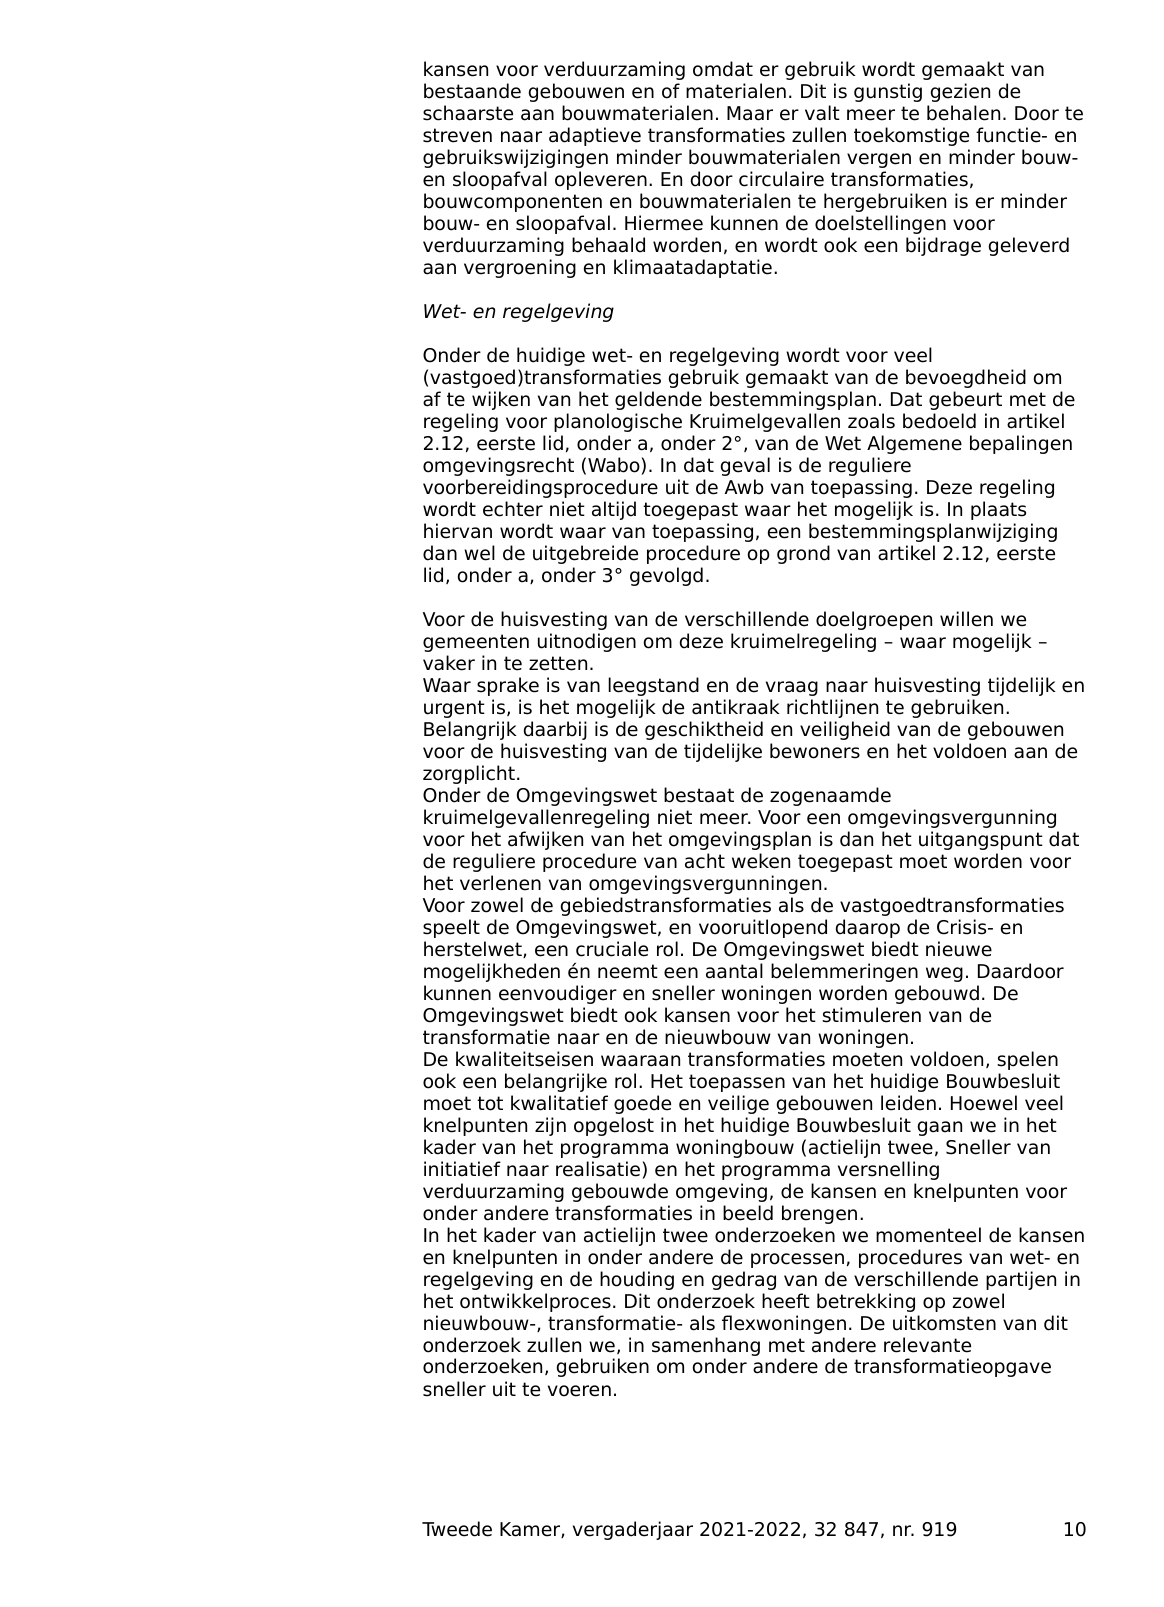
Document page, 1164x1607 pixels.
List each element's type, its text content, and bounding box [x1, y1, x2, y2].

text De kwaliteitseisen waaraan transformaties moeten voldoen, spelen ook een belangrijke rol. Het toepassen van het huidige Bouwbesluit moet tot kwalitatief goede en veilige gebouwen leiden. Hoewel veel knelpunten zijn opgelost in het huidige Bouwbesluit gaan we in het kader van het programma woningbouw (actielijn twee, Sneller van initiatief naar realisatie) en het programma versnelling verduurzaming gebouwde omgeving, de kansen en knelpunten voor onder andere transformaties in beeld brengen. [422, 1049, 1087, 1224]
subtitle Wet- en regelgeving [422, 301, 1087, 323]
text Voor de huisvesting van de verschillende doelgroepen willen we gemeenten uitnodigen om deze kruimelregeling – waar mogelijk – vaker in te zetten. [422, 609, 1087, 675]
text Waar sprake is van leegstand en de vraag naar huisvesting tijdelijk en urgent is, is het mogelijk de antikraak richtlijnen te gebruiken. Belangrijk daarbij is de geschiktheid en veiligheid van de gebouwen voor de huisvesting van de tijdelijke bewoners en het voldoen aan de zorgplicht. [422, 675, 1087, 785]
text In het kader van actielijn twee onderzoeken we momenteel de kansen en knelpunten in onder andere de processen, procedures van wet- en regelgeving en de houding en gedrag van de verschillende partijen in het ontwikkelproces. Dit onderzoek heeft betrekking op zowel nieuwbouw-, transformatie- als flexwoningen. De uitkomsten van dit onderzoek zullen we, in samenhang met andere relevante onderzoeken, gebruiken om onder andere de transformatieopgave sneller uit te voeren. [422, 1224, 1087, 1400]
text Onder de Omgevingswet bestaat de zogenaamde kruimelgevallenregeling niet meer. Voor een omgevingsvergunning voor het afwijken van het omgevingsplan is dan het uitgangspunt dat de reguliere procedure van acht weken toegepast moet worden voor het verlenen van omgevingsvergunningen. [422, 785, 1087, 895]
text Voor zowel de gebiedstransformaties als de vastgoedtransformaties speelt de Omgevingswet, en vooruitlopend daarop de Crisis- en herstelwet, een cruciale rol. De Omgevingswet biedt nieuwe mogelijkheden én neemt een aantal belemmeringen weg. Daardoor kunnen eenvoudiger en sneller woningen worden gebouwd. De Omgevingswet biedt ook kansen voor het stimuleren van de transformatie naar en de nieuwbouw van woningen. [422, 895, 1087, 1049]
text Onder de huidige wet- en regelgeving wordt voor veel (vastgoed)transformaties gebruik gemaakt van de bevoegdheid om af te wijken van het geldende bestemmingsplan. Dat gebeurt met de regeling voor planologische Kruimelgevallen zoals bedoeld in artikel 2.12, eerste lid, onder a, onder 2°, van de Wet Algemene bepalingen omgevingsrecht (Wabo). In dat geval is de reguliere voorbereidingsprocedure uit de Awb van toepassing. Deze regeling wordt echter niet altijd toegepast waar het mogelijk is. In plaats hiervan wordt waar van toepassing, een bestemmingsplanwijziging dan wel de uitgebreide procedure op grond van artikel 2.12, eerste lid, onder a, onder 3° gevolgd. [422, 345, 1087, 587]
text kansen voor verduurzaming omdat er gebruik wordt gemaakt van bestaande gebouwen en of materialen. Dit is gunstig gezien de schaarste aan bouwmaterialen. Maar er valt meer te behalen. Door te streven naar adaptieve transformaties zullen toekomstige functie- en gebruikswijzigingen minder bouwmaterialen vergen en minder bouw- en sloopafval opleveren. En door circulaire transformaties, bouwcomponenten en bouwmaterialen te hergebruiken is er minder bouw- en sloopafval. Hiermee kunnen de doelstellingen voor verduurzaming behaald worden, en wordt ook een bijdrage geleverd aan vergroening en klimaatadaptatie. [422, 59, 1087, 279]
